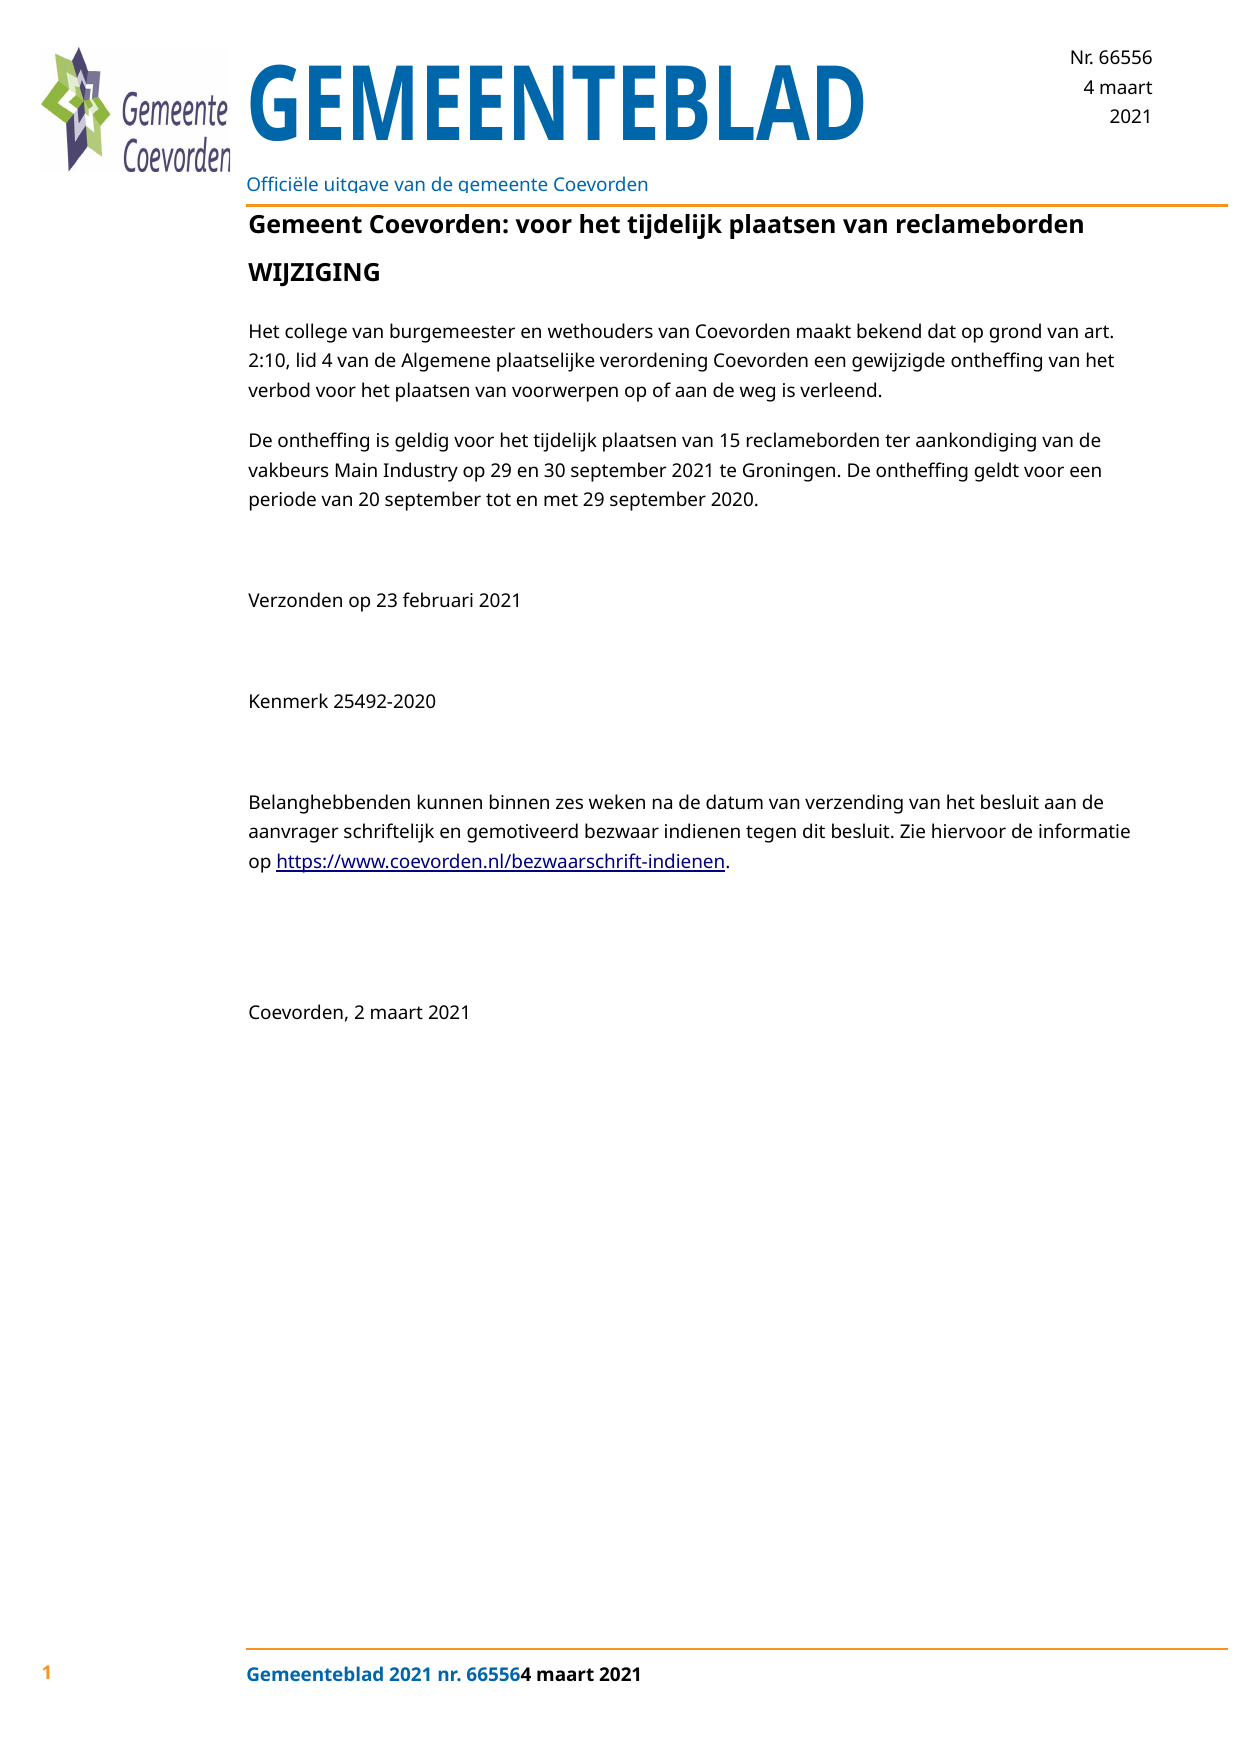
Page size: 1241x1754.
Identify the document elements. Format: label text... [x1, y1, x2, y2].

text Gemeent Coevorden: voor het tijdelijk plaatsen van reclameborden WIJZIGING [248, 207, 1152, 288]
picture [41, 47, 231, 172]
text Het college van burgemeester en wethouders van Coevorden maakt bekend dat op grond van art. 2:10, lid 4 van de Algemene plaatselijke verordening Coevorden een gewijzigde ontheffing van het verbod voor het plaatsen van voorwerpen op of aan de weg is verleend. [248, 318, 1152, 403]
text Verzonden op 23 februari 2021 [248, 587, 1152, 613]
text Coevorden, 2 maart 2021 [248, 999, 1152, 1025]
text Kenmerk 25492-2020 [248, 688, 1152, 714]
text De ontheffing is geldig voor het tijdelijk plaatsen van 15 reclameborden ter aankondiging van de vakbeurs Main Industry op 29 en 30 september 2021 te Groningen. De ontheffing geldt voor een periode van 20 september tot en met 29 september 2020. [248, 427, 1152, 512]
text Belanghebbenden kunnen binnen zes weken na de datum van verzending van het besluit aan de aanvrager schriftelijk en gemotiveerd bezwaar indienen tegen dit besluit. Zie hiervoor de informatie op https://www.coevorden.nl/bezwaarschrift-indienen. [248, 789, 1152, 874]
